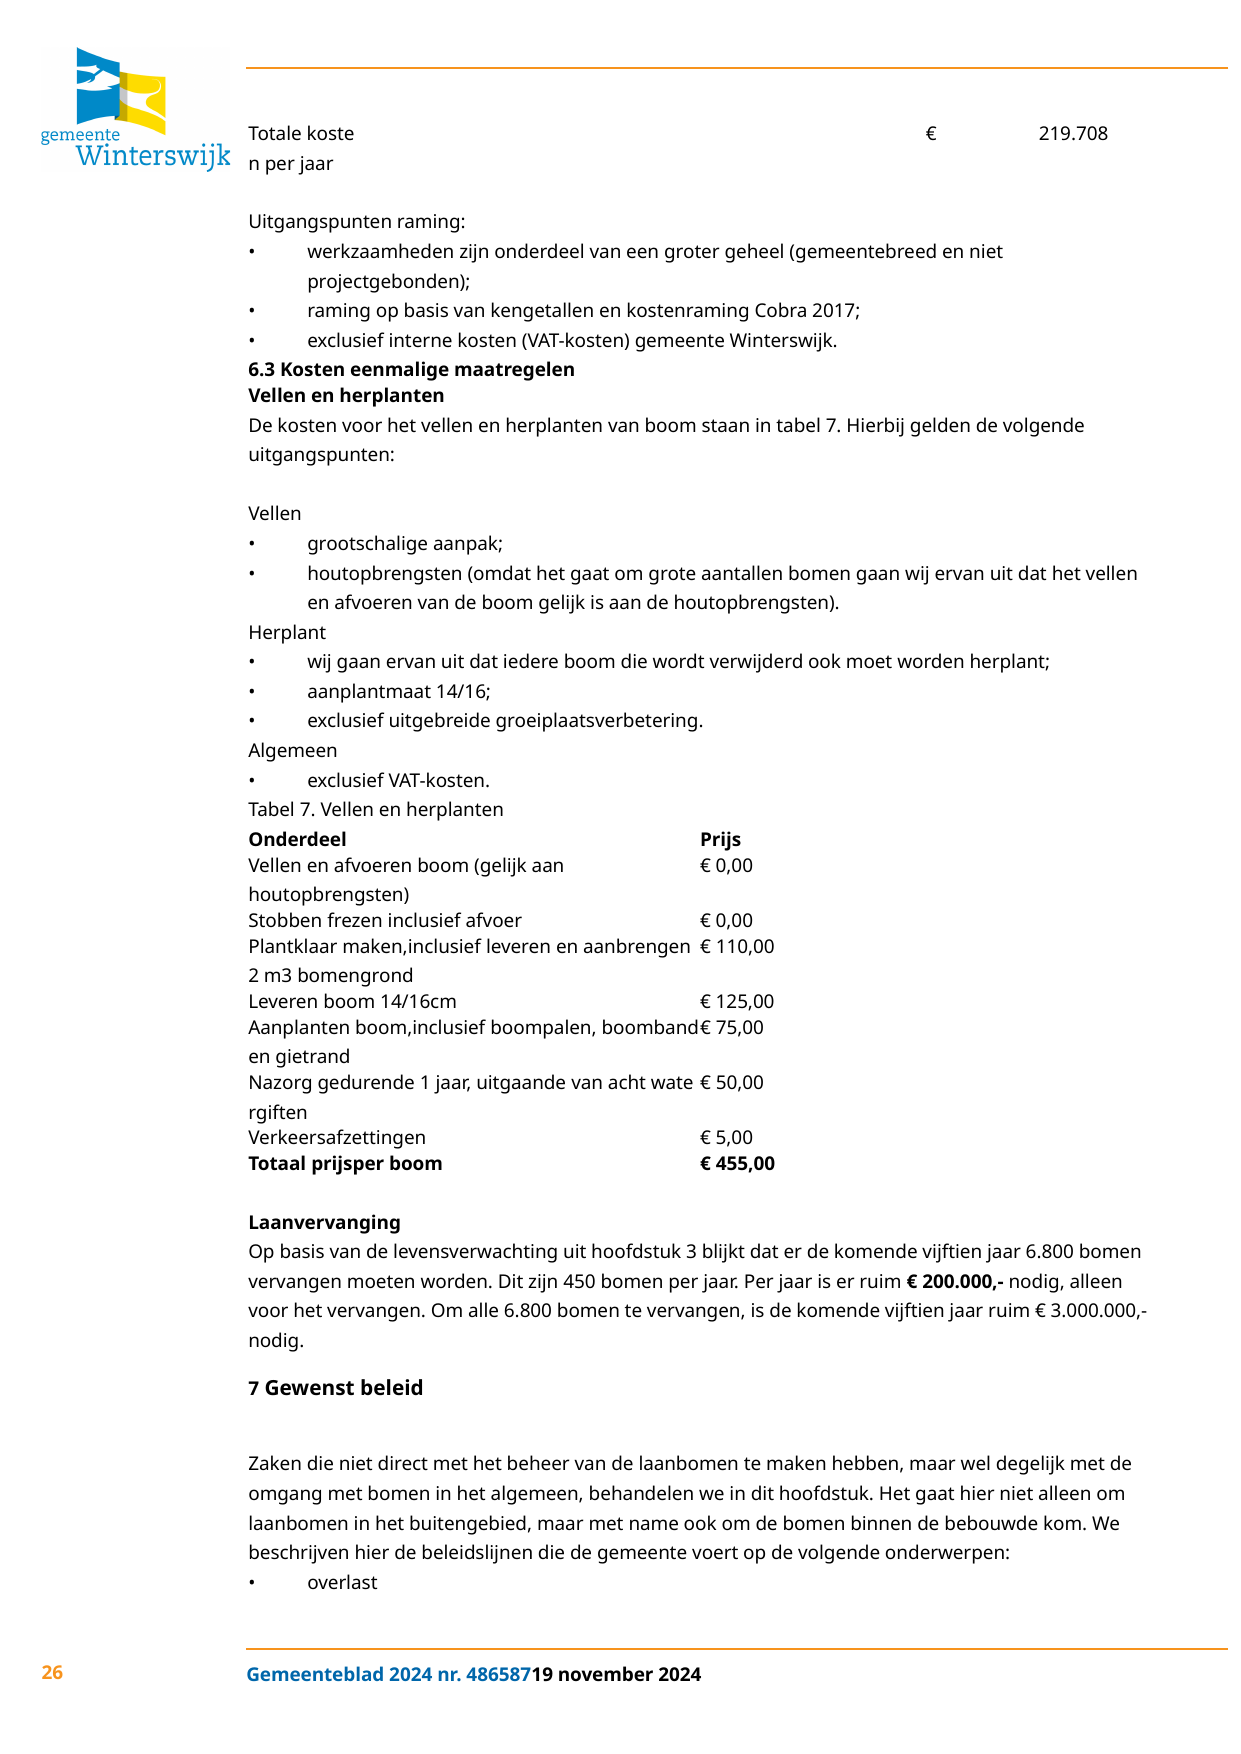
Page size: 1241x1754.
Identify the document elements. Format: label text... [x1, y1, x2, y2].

table_cell Aanplanten boom,inclusief boompalen, boomband en gietrand [248, 1014, 700, 1069]
text Tabel 7. Vellen en herplanten [248, 796, 1152, 822]
list aanplantmaat 14/16; [248, 678, 1152, 704]
list grootschalige aanpak; [248, 530, 1152, 556]
list wij gaan ervan uit dat iedere boom die wordt verwijderd ook moet worden herplant; [248, 648, 1152, 674]
table_cell Nazorg gedurende 1 jaar, uitgaande van acht watergiften [248, 1069, 700, 1124]
text Op basis van de levensverwachting uit hoofdstuk 3 blijkt dat er de komende vijftien jaar 6.800 bomen vervangen moeten worden. Dit zijn 450 bomen per jaar. Per jaar is er ruim € 200.000,- nodig, alleen voor het vervangen. Om alle 6.800 bomen te vervangen, is de komende vijftien jaar ruim € 3.000.000,- nodig. [248, 1238, 1152, 1353]
table_cell € 0,00 [700, 907, 1152, 933]
table_cell 219.708 [1039, 121, 1152, 176]
table_cell € 125,00 [700, 988, 1152, 1014]
table_cell [813, 95, 926, 121]
table_cell [813, 121, 926, 176]
list exclusief interne kosten (VAT-kosten) gemeente Winterswijk. [248, 327, 1152, 353]
table_cell € 50,00 [700, 1069, 1152, 1124]
list raming op basis van kengetallen en kostenraming Cobra 2017; [248, 297, 1152, 323]
table_cell Totale kosten per jaar [248, 121, 361, 176]
list houtopbrengsten (omdat het gaat om grote aantallen bomen gaan wij ervan uit dat het vellen en afvoeren van de boom gelijk is aan de houtopbrengsten). [248, 560, 1152, 615]
table_cell Vellen en afvoeren boom (gelijk aan houtopbrengsten) [248, 852, 700, 907]
text Herplant [248, 619, 1152, 645]
picture [225, 153, 231, 162]
table_cell [587, 121, 700, 176]
table_cell € 5,00 [700, 1125, 1152, 1150]
table_cell € [926, 121, 1038, 176]
table_cell € 455,00 [700, 1150, 1152, 1176]
table_cell Leveren boom 14/16cm [248, 988, 700, 1014]
text Algemeen [248, 737, 1152, 763]
table_cell [587, 95, 700, 121]
table_cell Verkeersafzettingen [248, 1125, 700, 1150]
table_cell Totaal prijsper boom [248, 1150, 700, 1176]
list overlast [248, 1569, 1152, 1594]
table_cell [361, 95, 474, 121]
text De kosten voor het vellen en herplanten van boom staan in tabel 7. Hierbij gelden de volgende uitgangspunten: [248, 412, 1152, 467]
table_cell € 75,00 [700, 1014, 1152, 1069]
table_cell [361, 121, 474, 176]
table_cell [474, 121, 587, 176]
text Vellen [248, 501, 1152, 526]
table_cell [700, 95, 813, 121]
list exclusief uitgebreide groeiplaatsverbetering. [248, 708, 1152, 733]
table_cell [474, 95, 587, 121]
table_cell [700, 121, 813, 176]
text 7 Gewenst beleid [248, 1373, 1152, 1401]
table_cell € 0,00 [700, 852, 1152, 907]
text Zaken die niet direct met het beheer van de laanbomen te maken hebben, maar wel degelijk met de omgang met bomen in het algemeen, behandelen we in dit hoofdstuk. Het gaat hier niet alleen om laanbomen in het buitengebied, maar met name ook om de bomen binnen de bebouwde kom. We beschrijven hier de beleidslijnen die de gemeente voert op de volgende onderwerpen: [248, 1451, 1152, 1565]
list exclusief VAT-kosten. [248, 767, 1152, 793]
list werkzaamheden zijn onderdeel van een groter geheel (gemeentebreed en niet projectgebonden); [248, 238, 1152, 293]
text Uitgangspunten raming: [248, 209, 1152, 234]
text Vellen en herplanten [248, 382, 1152, 408]
text 6.3 Kosten eenmalige maatregelen [248, 357, 1152, 382]
table_cell € 110,00 [700, 933, 1152, 988]
table_cell Plantklaar maken,inclusief leveren en aanbrengen 2 m3 bomengrond [248, 933, 700, 988]
table_header Onderdeel [248, 826, 700, 852]
picture [41, 47, 231, 172]
text Laanvervanging [248, 1209, 1152, 1234]
table_cell [926, 95, 1152, 121]
table_header Prijs [700, 826, 1152, 852]
table_cell [248, 95, 361, 121]
table_cell Stobben frezen inclusief afvoer [248, 907, 700, 933]
